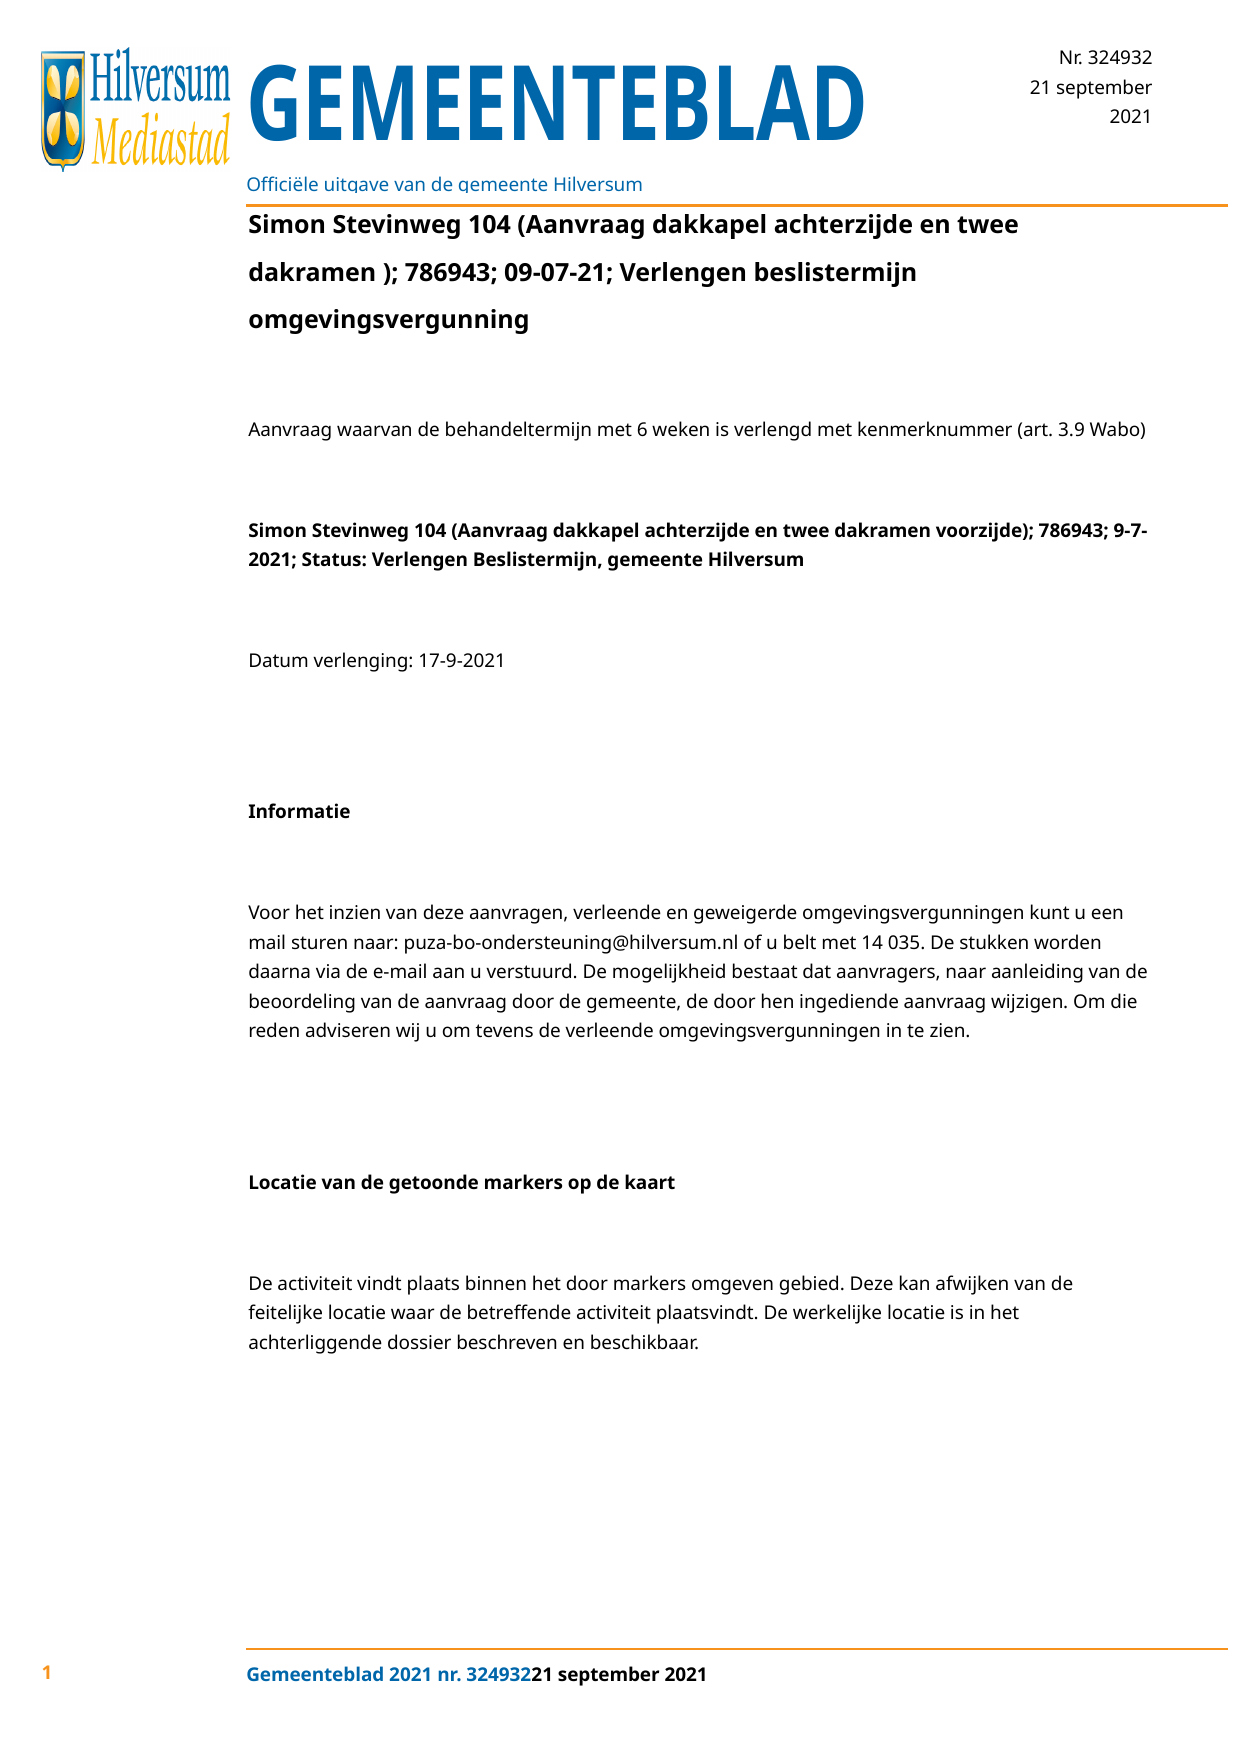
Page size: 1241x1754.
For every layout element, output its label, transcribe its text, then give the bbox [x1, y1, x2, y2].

text Voor het inzien van deze aanvragen, verleende en geweigerde omgevingsvergunningen kunt u een mail sturen naar: puza-bo-ondersteuning@hilversum.nl of u belt met 14 035. De stukken worden daarna via de e-mail aan u verstuurd. De mogelijkheid bestaat dat aanvragers, naar aanleiding van de beoordeling van de aanvraag door de gemeente, de door hen ingediende aanvraag wijzigen. Om die reden adviseren wij u om tevens de verleende omgevingsvergunningen in te zien. [248, 899, 1152, 1043]
text Datum verlenging: 17-9-2021 [248, 647, 1152, 673]
text Simon Stevinweg 104 (Aanvraag dakkapel achterzijde en twee dakramen voorzijde); 786943; 9-7-2021; Status: Verlengen Beslistermijn, gemeente Hilversum [248, 517, 1152, 572]
text Locatie van de getoonde markers op de kaart [248, 1169, 1152, 1194]
text Aanvraag waarvan de behandeltermijn met 6 weken is verlengd met kenmerknummer (art. 3.9 Wabo) [248, 416, 1152, 442]
text De activiteit vindt plaats binnen het door markers omgeven gebied. Deze kan afwijken van de feitelijke locatie waar de betreffende activiteit plaatsvindt. De werkelijke locatie is in het achterliggende dossier beschreven en beschikbaar. [248, 1270, 1152, 1354]
text Informatie [248, 798, 1152, 824]
text Simon Stevinweg 104 (Aanvraag dakkapel achterzijde en twee dakramen ); 786943; 09-07-21; Verlengen beslistermijn omgevingsvergunning [248, 207, 1152, 336]
picture [41, 47, 231, 172]
